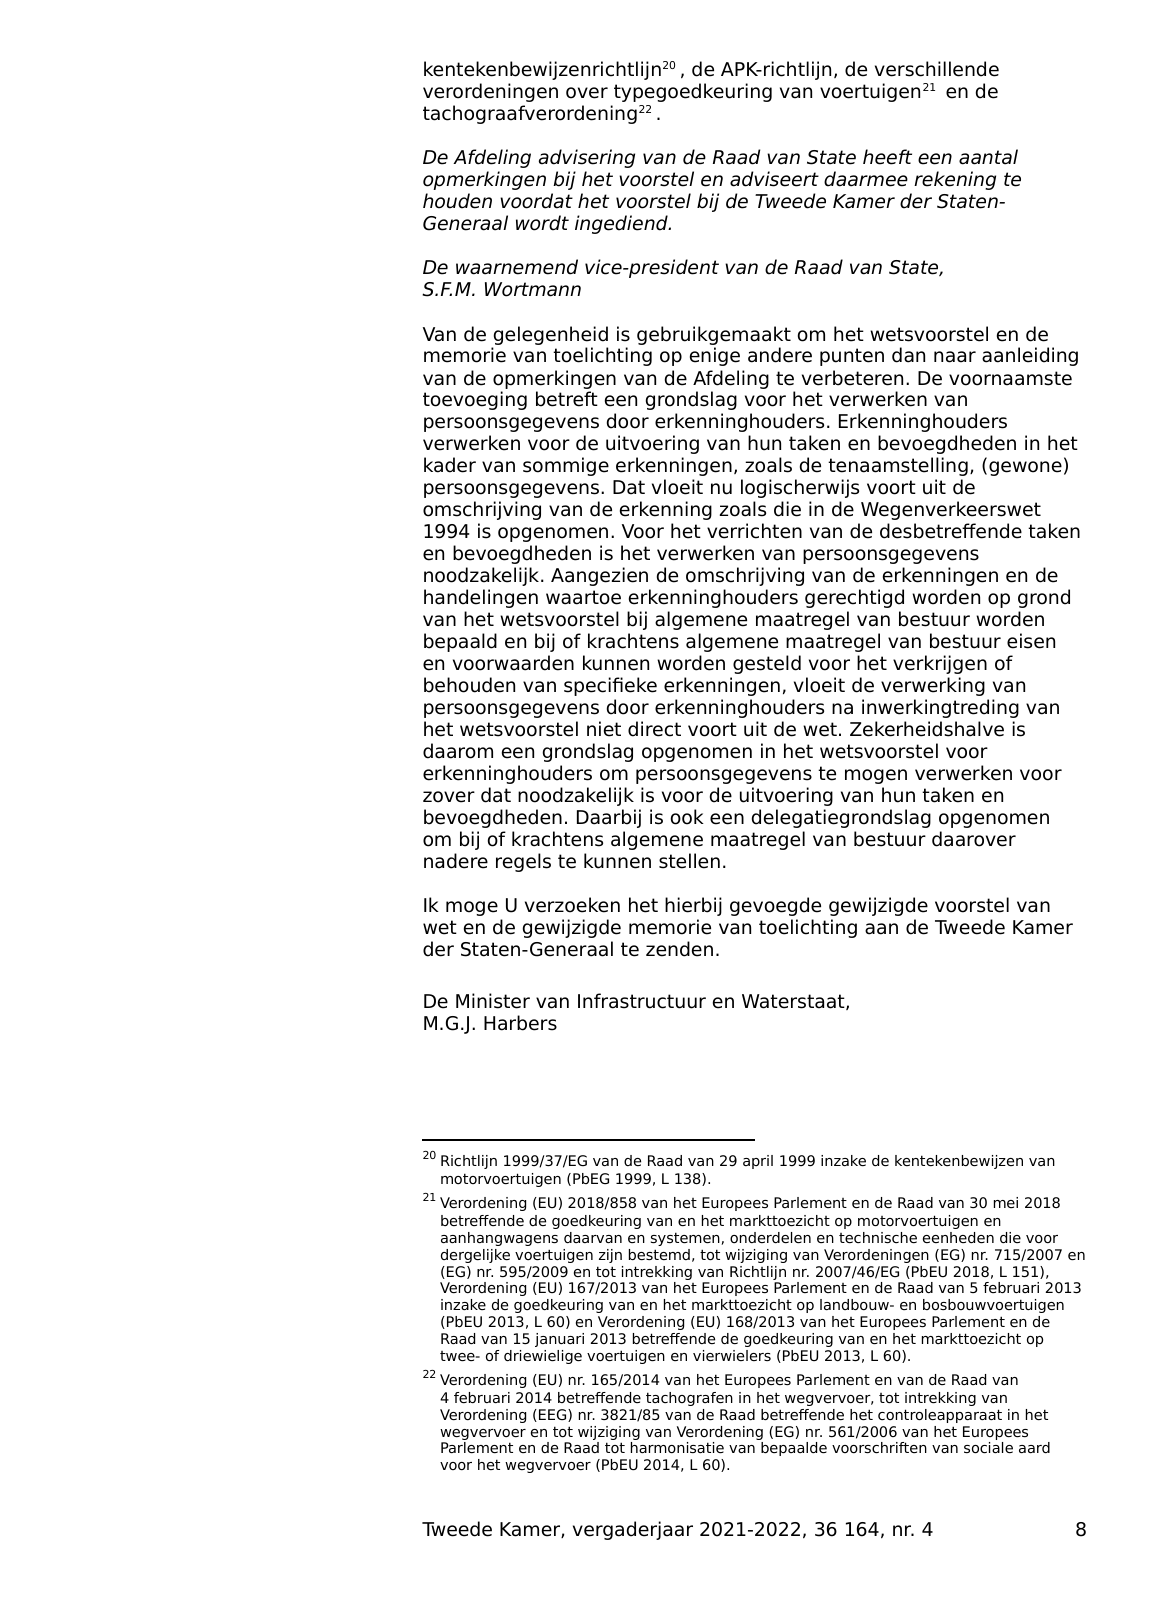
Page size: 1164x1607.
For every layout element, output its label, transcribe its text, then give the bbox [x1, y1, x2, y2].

text S.F.M. Wortmann [422, 279, 1087, 301]
text De Afdeling advisering van de Raad van State heeft een aantal opmerkingen bij het voorstel en adviseert daarmee rekening te houden voordat het voorstel bij de Tweede Kamer der Staten-Generaal wordt ingediend. [422, 147, 1087, 235]
text Richtlijn 1999/37/EG van de Raad van 29 april 1999 inzake de kentekenbewijzen van motorvoertuigen (PbEG 1999, L 138). [422, 1149, 1087, 1188]
text De waarnemend vice-president van de Raad van State, [422, 257, 1087, 279]
text Verordening (EU) 2018/858 van het Europees Parlement en de Raad van 30 mei 2018 betreffende de goedkeuring van en het markttoezicht op motorvoertuigen en aanhangwagens daarvan en systemen, onderdelen en technische eenheden die voor dergelijke voertuigen zijn bestemd, tot wijziging van Verordeningen (EG) nr. 715/2007 en (EG) nr. 595/2009 en tot intrekking van Richtlijn nr. 2007/46/EG (PbEU 2018, L 151), Verordening (EU) 167/2013 van het Europees Parlement en de Raad van 5 februari 2013 inzake de goedkeuring van en het markttoezicht op landbouw- en bosbouwvoertuigen (PbEU 2013, L 60) en Verordening (EU) 168/2013 van het Europees Parlement en de Raad van 15 januari 2013 betreffende de goedkeuring van en het markttoezicht op twee- of driewielige voertuigen en vierwielers (PbEU 2013, L 60). [422, 1191, 1087, 1365]
text Verordening (EU) nr. 165/2014 van het Europees Parlement en van de Raad van 4 februari 2014 betreffende tachografen in het wegvervoer, tot intrekking van Verordening (EEG) nr. 3821/85 van de Raad betreffende het controleapparaat in het wegvervoer en tot wijziging van Verordening (EG) nr. 561/2006 van het Europees Parlement en de Raad tot harmonisatie van bepaalde voorschriften van sociale aard voor het wegvervoer (PbEU 2014, L 60). [422, 1368, 1087, 1474]
text Van de gelegenheid is gebruikgemaakt om het wetsvoorstel en de memorie van toelichting op enige andere punten dan naar aanleiding van de opmerkingen van de Afdeling te verbeteren. De voornaamste toevoeging betreft een grondslag voor het verwerken van persoonsgegevens door erkenninghouders. Erkenninghouders verwerken voor de uitvoering van hun taken en bevoegdheden in het kader van sommige erkenningen, zoals de tenaamstelling, (gewone) persoonsgegevens. Dat vloeit nu logischerwijs voort uit de omschrijving van de erkenning zoals die in de Wegenverkeerswet 1994 is opgenomen. Voor het verrichten van de desbetreffende taken en bevoegdheden is het verwerken van persoonsgegevens noodzakelijk. Aangezien de omschrijving van de erkenningen en de handelingen waartoe erkenninghouders gerechtigd worden op grond van het wetsvoorstel bij algemene maatregel van bestuur worden bepaald en bij of krachtens algemene maatregel van bestuur eisen en voorwaarden kunnen worden gesteld voor het verkrijgen of behouden van specifieke erkenningen, vloeit de verwerking van persoonsgegevens door erkenninghouders na inwerkingtreding van het wetsvoorstel niet direct voort uit de wet. Zekerheidshalve is daarom een grondslag opgenomen in het wetsvoorstel voor erkenninghouders om persoonsgegevens te mogen verwerken voor zover dat noodzakelijk is voor de uitvoering van hun taken en bevoegdheden. Daarbij is ook een delegatiegrondslag opgenomen om bij of krachtens algemene maatregel van bestuur daarover nadere regels te kunnen stellen. [422, 323, 1087, 873]
text De Minister van Infrastructuur en Waterstaat, M.G.J. Harbers [422, 991, 1087, 1035]
text kentekenbewijzenrichtlijn, de APK-richtlijn, de verschillende verordeningen over typegoedkeuring van voertuigen en de tachograafverordening. [422, 59, 1087, 125]
text Ik moge U verzoeken het hierbij gevoegde gewijzigde voorstel van wet en de gewijzigde memorie van toelichting aan de Tweede Kamer der Staten-Generaal te zenden. [422, 895, 1087, 961]
